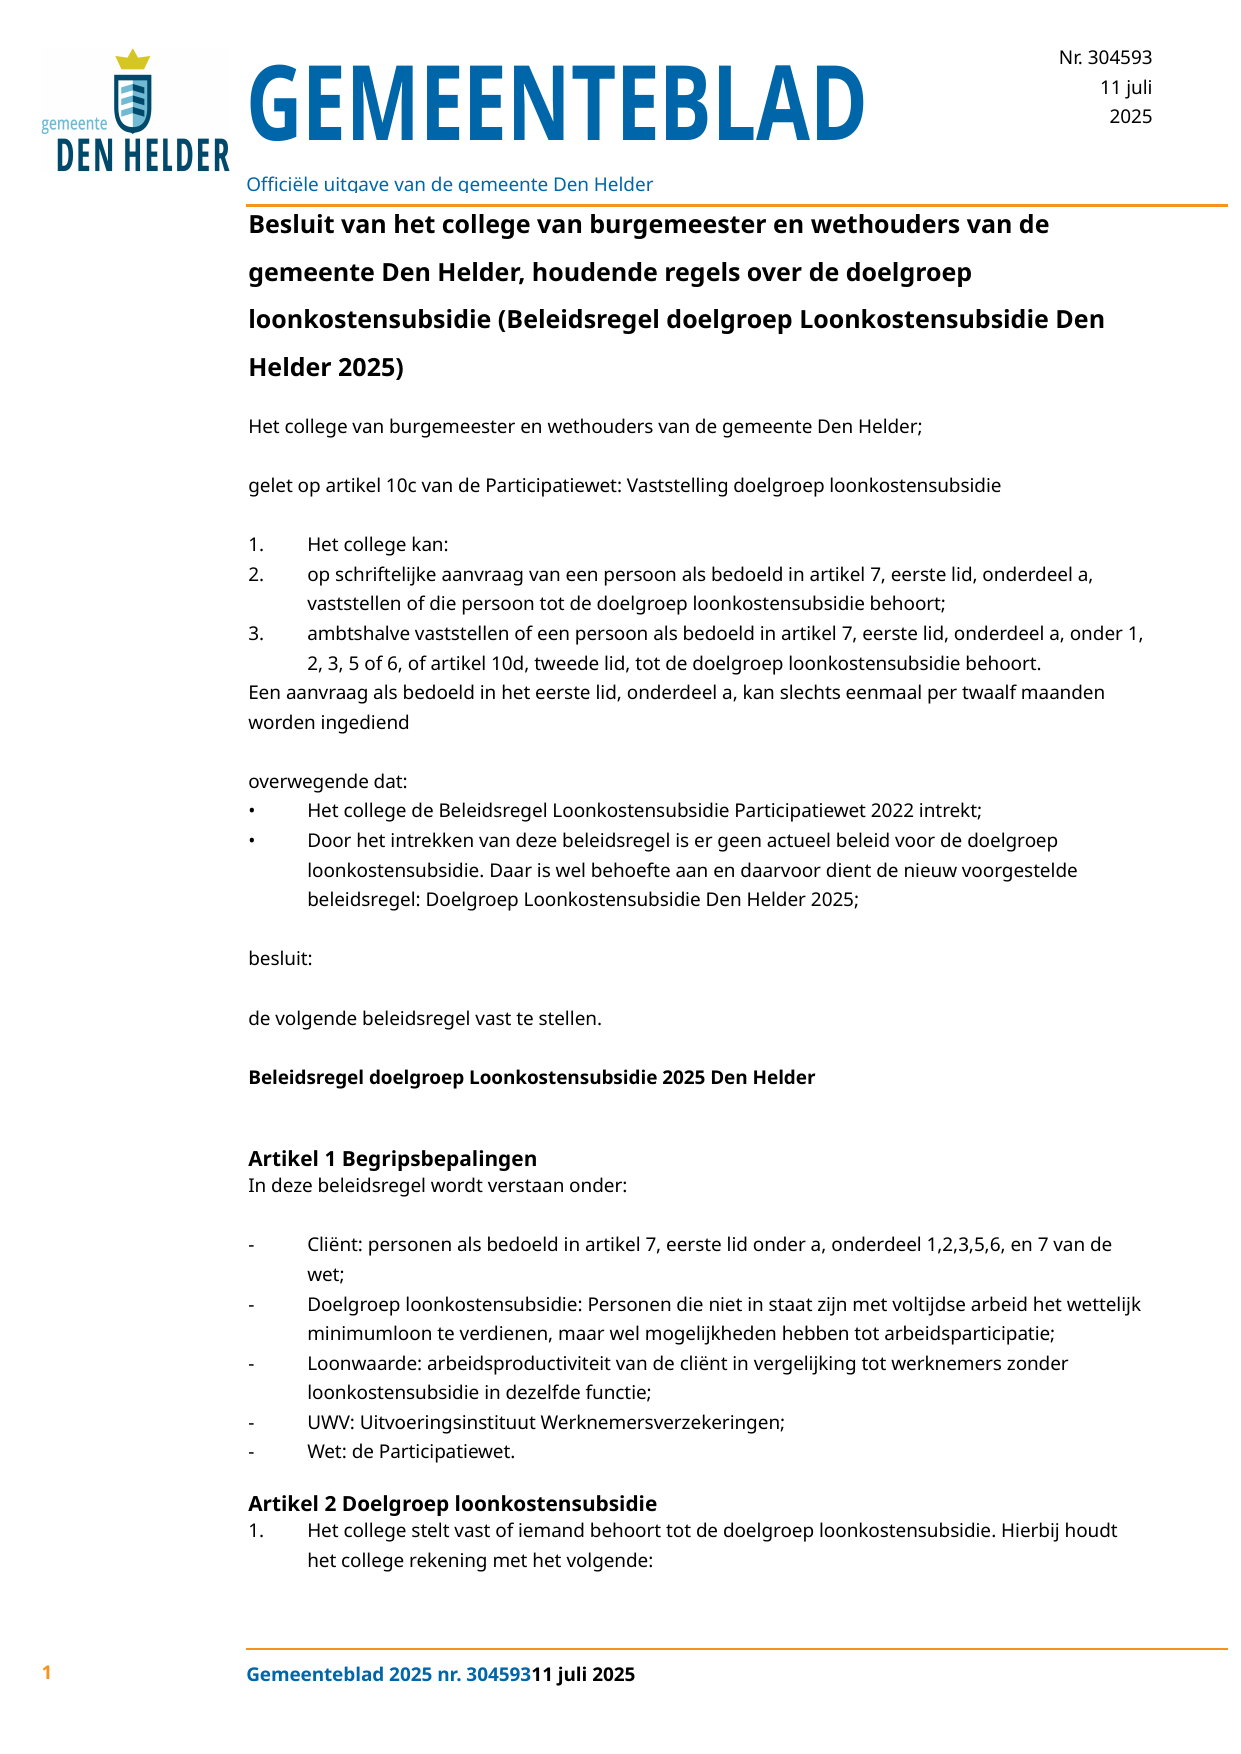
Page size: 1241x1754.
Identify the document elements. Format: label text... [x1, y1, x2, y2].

list UWV: Uitvoeringsinstituut Werknemersverzekeringen; [248, 1409, 1152, 1435]
picture [100, 154, 106, 172]
list Cliënt: personen als bedoeld in artikel 7, eerste lid onder a, onderdeel 1,2,3,5,6, en 7 van de wet; [248, 1232, 1152, 1287]
picture [220, 160, 224, 172]
picture [130, 157, 135, 172]
list Doelgroep loonkostensubsidie: Personen die niet in staat zijn met voltijdse arbeid het wettelijk minimumloon te verdienen, maar wel mogelijkheden hebben tot arbeidsparticipatie; [248, 1291, 1152, 1346]
text Een aanvraag als bedoeld in het eerste lid, onderdeel a, kan slechts eenmaal per twaalf maanden worden ingediend [248, 679, 1152, 735]
list Het college stelt vast of iemand behoort tot de doelgroep loonkostensubsidie. Hierbij houdt het college rekening met het volgende: [248, 1517, 1152, 1573]
picture [182, 144, 187, 165]
text Artikel 1 Begripsbepalingen [248, 1144, 1152, 1172]
picture [63, 144, 68, 165]
text de volgende beleidsregel vast te stellen. [248, 1005, 1152, 1031]
list op schriftelijke aanvraag van een persoon als bedoeld in artikel 7, eerste lid, onderdeel a, vaststellen of die persoon tot de doelgroep loonkostensubsidie behoort; [248, 561, 1152, 616]
text In deze beleidsregel wordt verstaan onder: [248, 1172, 1152, 1198]
list ambtshalve vaststellen of een persoon als bedoeld in artikel 7, eerste lid, onderdeel a, onder 1, 2, 3, 5 of 6, of artikel 10d, tweede lid, tot de doelgroep loonkostensubsidie behoort. [248, 620, 1152, 676]
list Het college de Beleidsregel Loonkostensubsidie Participatiewet 2022 intrekt; [248, 798, 1152, 823]
text Het college van burgemeester en wethouders van de gemeente Den Helder; [248, 413, 1152, 439]
list Loonwaarde: arbeidsproductiviteit van de cliënt in vergelijking tot werknemers zonder loonkostensubsidie in dezelfde functie; [248, 1350, 1152, 1405]
text Artikel 2 Doelgroep loonkostensubsidie [248, 1489, 1152, 1517]
list Door het intrekken van deze beleidsregel is er geen actueel beleid voor de doelgroep loonkostensubsidie. Daar is wel behoefte aan en daarvoor dient de nieuw voorgestelde beleidsregel: Doelgroep Loonkostensubsidie Den Helder 2025; [248, 827, 1152, 912]
picture [41, 47, 231, 172]
text Beleidsregel doelgroep Loonkostensubsidie 2025 Den Helder [248, 1064, 1152, 1090]
text gelet op artikel 10c van de Participatiewet: Vaststelling doelgroep loonkostensubsidie [248, 472, 1152, 498]
text Besluit van het college van burgemeester en wethouders van de gemeente Den Helder, houdende regels over de doelgroep loonkostensubsidie (Beleidsregel doelgroep Loonkostensubsidie Den Helder 2025) [248, 207, 1152, 384]
text overwegende dat: [248, 768, 1152, 794]
list Wet: de Participatiewet. [248, 1439, 1152, 1464]
text besluit: [248, 946, 1152, 971]
list Het college kan: [248, 531, 1152, 557]
